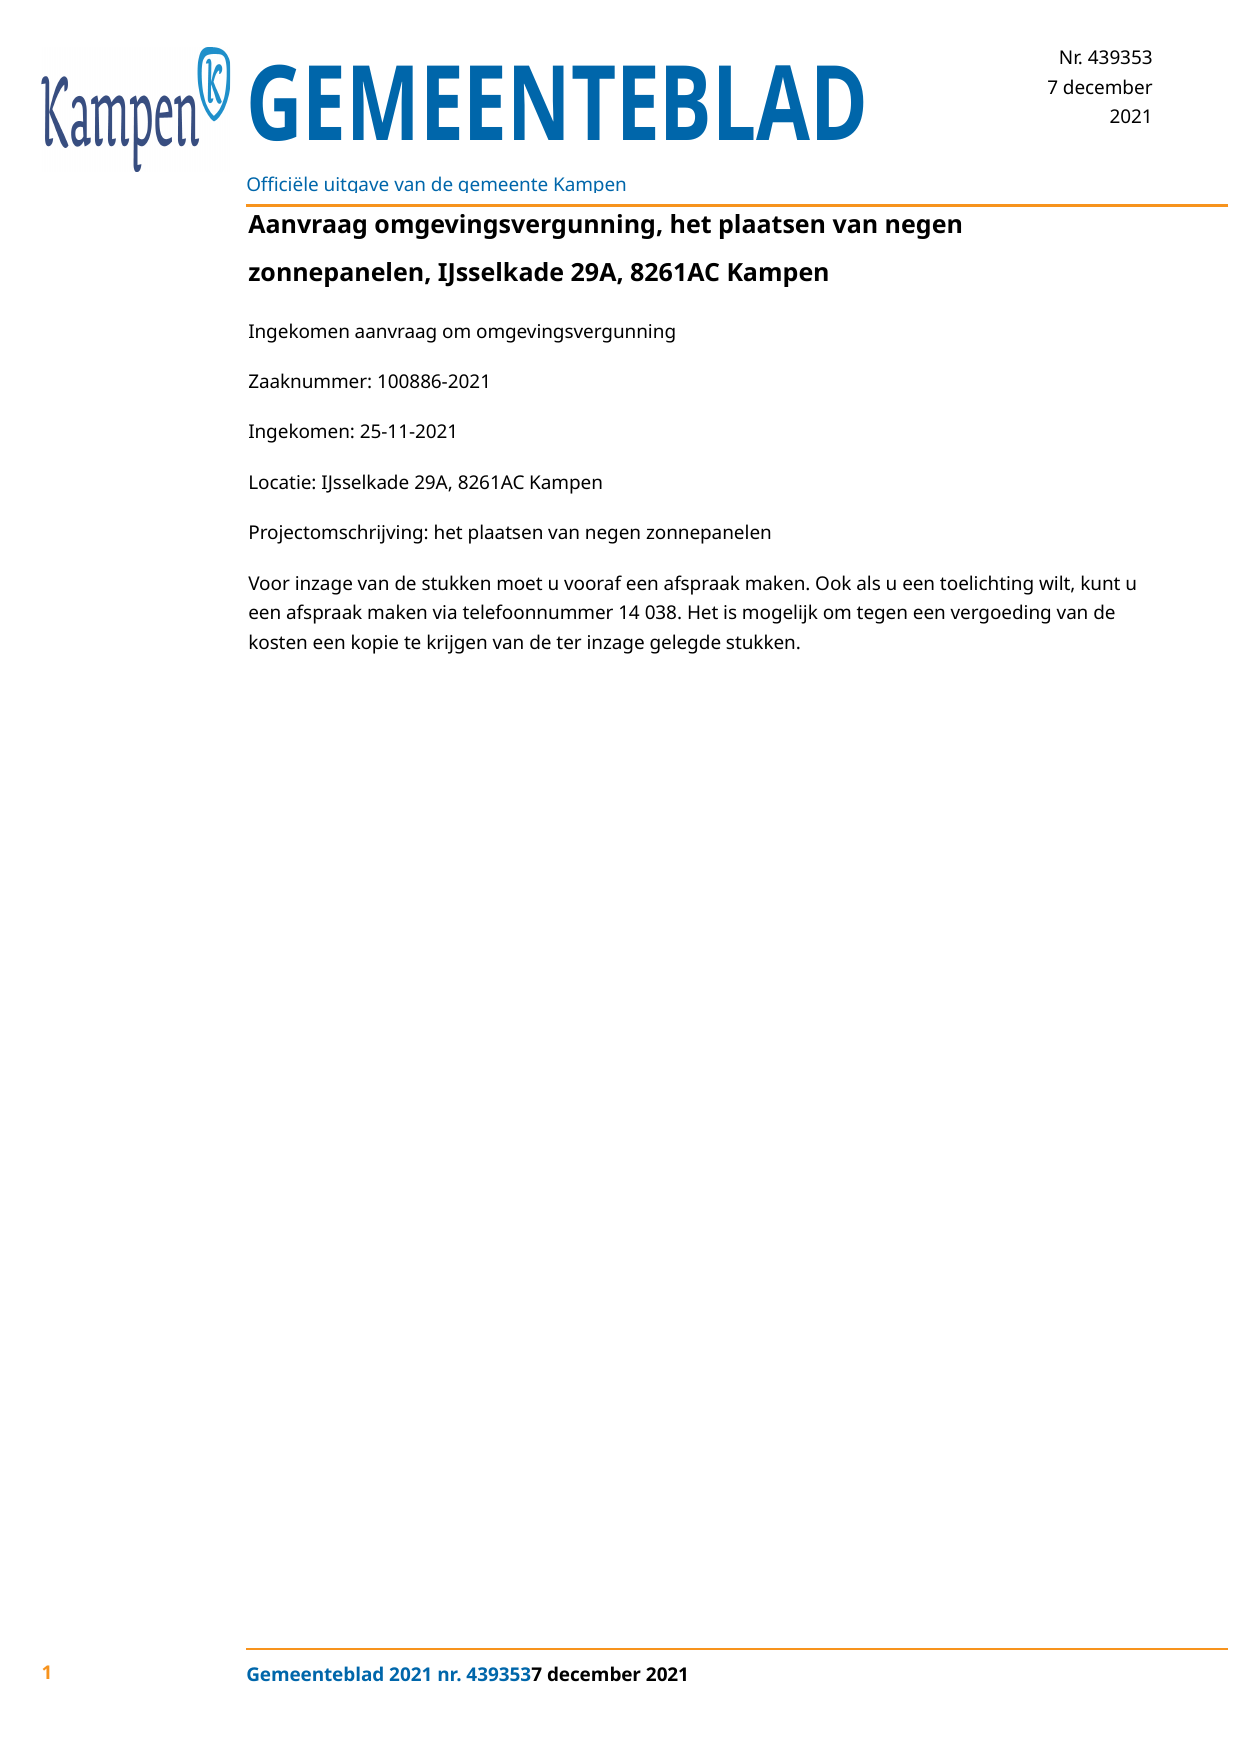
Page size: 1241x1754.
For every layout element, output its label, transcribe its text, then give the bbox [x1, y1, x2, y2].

text Ingekomen aanvraag om omgevingsvergunning [248, 318, 1152, 344]
text Ingekomen: 25-11-2021 [248, 419, 1152, 444]
text Locatie: IJsselkade 29A, 8261AC Kampen [248, 469, 1152, 495]
text Zaaknummer: 100886-2021 [248, 368, 1152, 394]
picture [41, 47, 231, 172]
text Projectomschrijving: het plaatsen van negen zonnepanelen [248, 519, 1152, 545]
text Aanvraag omgevingsvergunning, het plaatsen van negen zonnepanelen, IJsselkade 29A, 8261AC Kampen [248, 207, 1152, 288]
text Voor inzage van de stukken moet u vooraf een afspraak maken. Ook als u een toelichting wilt, kunt u een afspraak maken via telefoonnummer 14 038. Het is mogelijk om tegen een vergoeding van de kosten een kopie te krijgen van de ter inzage gelegde stukken. [248, 570, 1152, 655]
